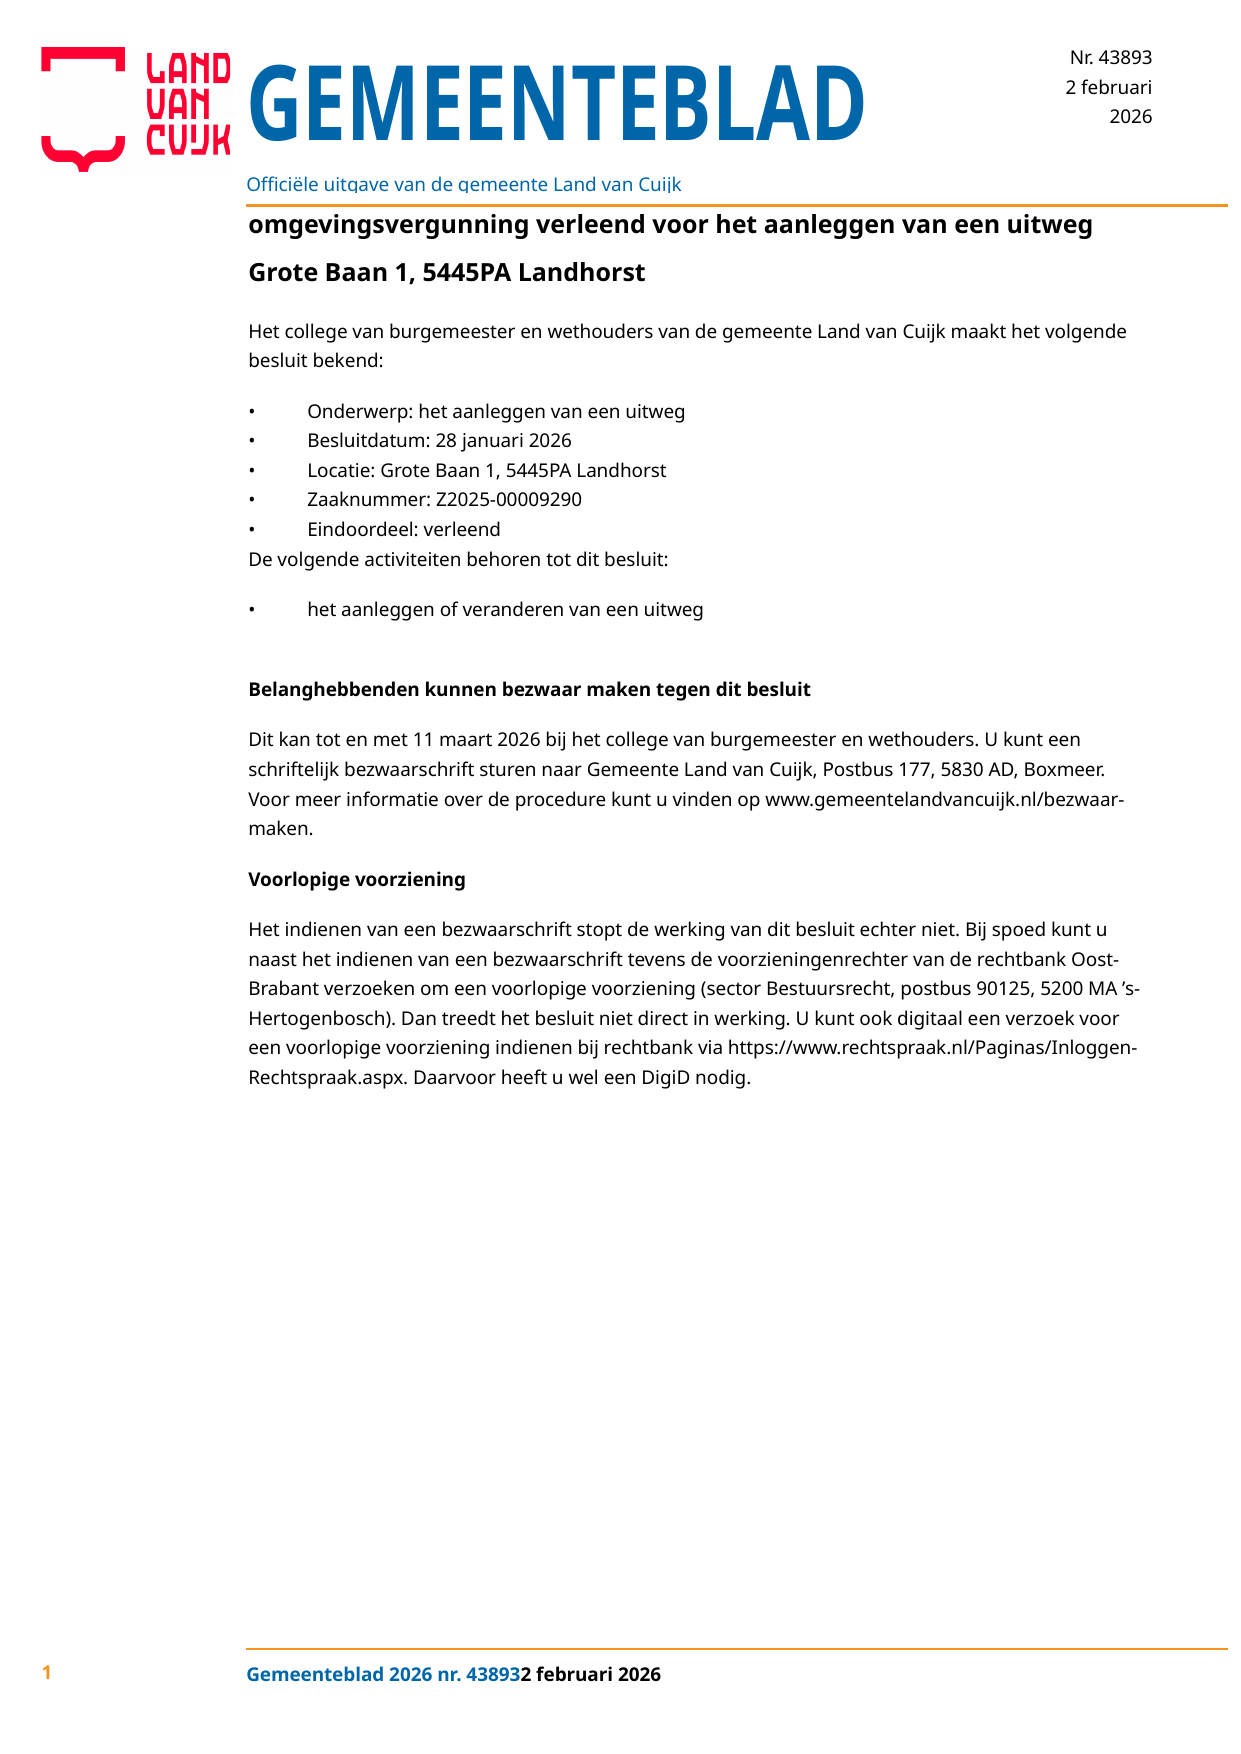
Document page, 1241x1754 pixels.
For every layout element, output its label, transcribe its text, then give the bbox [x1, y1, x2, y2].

list Onderwerp: het aanleggen van een uitweg [248, 398, 1152, 424]
list Locatie: Grote Baan 1, 5445PA Landhorst [248, 457, 1152, 483]
text Voorlopige voorziening [248, 866, 1152, 892]
list het aanleggen of veranderen van een uitweg [248, 596, 1152, 622]
picture [41, 47, 231, 172]
text Het college van burgemeester en wethouders van de gemeente Land van Cuijk maakt het volgende besluit bekend: [248, 318, 1152, 373]
text Het indienen van een bezwaarschrift stopt de werking van dit besluit echter niet. Bij spoed kunt u naast het indienen van een bezwaarschrift tevens de voorzieningenrechter van de rechtbank Oost-Brabant verzoeken om een voorlopige voorziening (sector Bestuursrecht, postbus 90125, 5200 MA ’s-Hertogenbosch). Dan treedt het besluit niet direct in werking. U kunt ook digitaal een verzoek voor een voorlopige voorziening indienen bij rechtbank via https://www.rechtspraak.nl/Paginas/Inloggen-Rechtspraak.aspx. Daarvoor heeft u wel een DigiD nodig. [248, 916, 1152, 1090]
list Eindoordeel: verleend [248, 516, 1152, 542]
list Zaaknummer: Z2025-00009290 [248, 487, 1152, 512]
list Besluitdatum: 28 januari 2026 [248, 427, 1152, 453]
text De volgende activiteiten behoren tot dit besluit: [248, 546, 1152, 572]
text Belanghebbenden kunnen bezwaar maken tegen dit besluit [248, 676, 1152, 702]
text Dit kan tot en met 11 maart 2026 bij het college van burgemeester en wethouders. U kunt een schriftelijk bezwaarschrift sturen naar Gemeente Land van Cuijk, Postbus 177, 5830 AD, Boxmeer. Voor meer informatie over de procedure kunt u vinden op www.gemeentelandvancuijk.nl/bezwaar-maken. [248, 727, 1152, 841]
text omgevingsvergunning verleend voor het aanleggen van een uitweg Grote Baan 1, 5445PA Landhorst [248, 207, 1152, 288]
